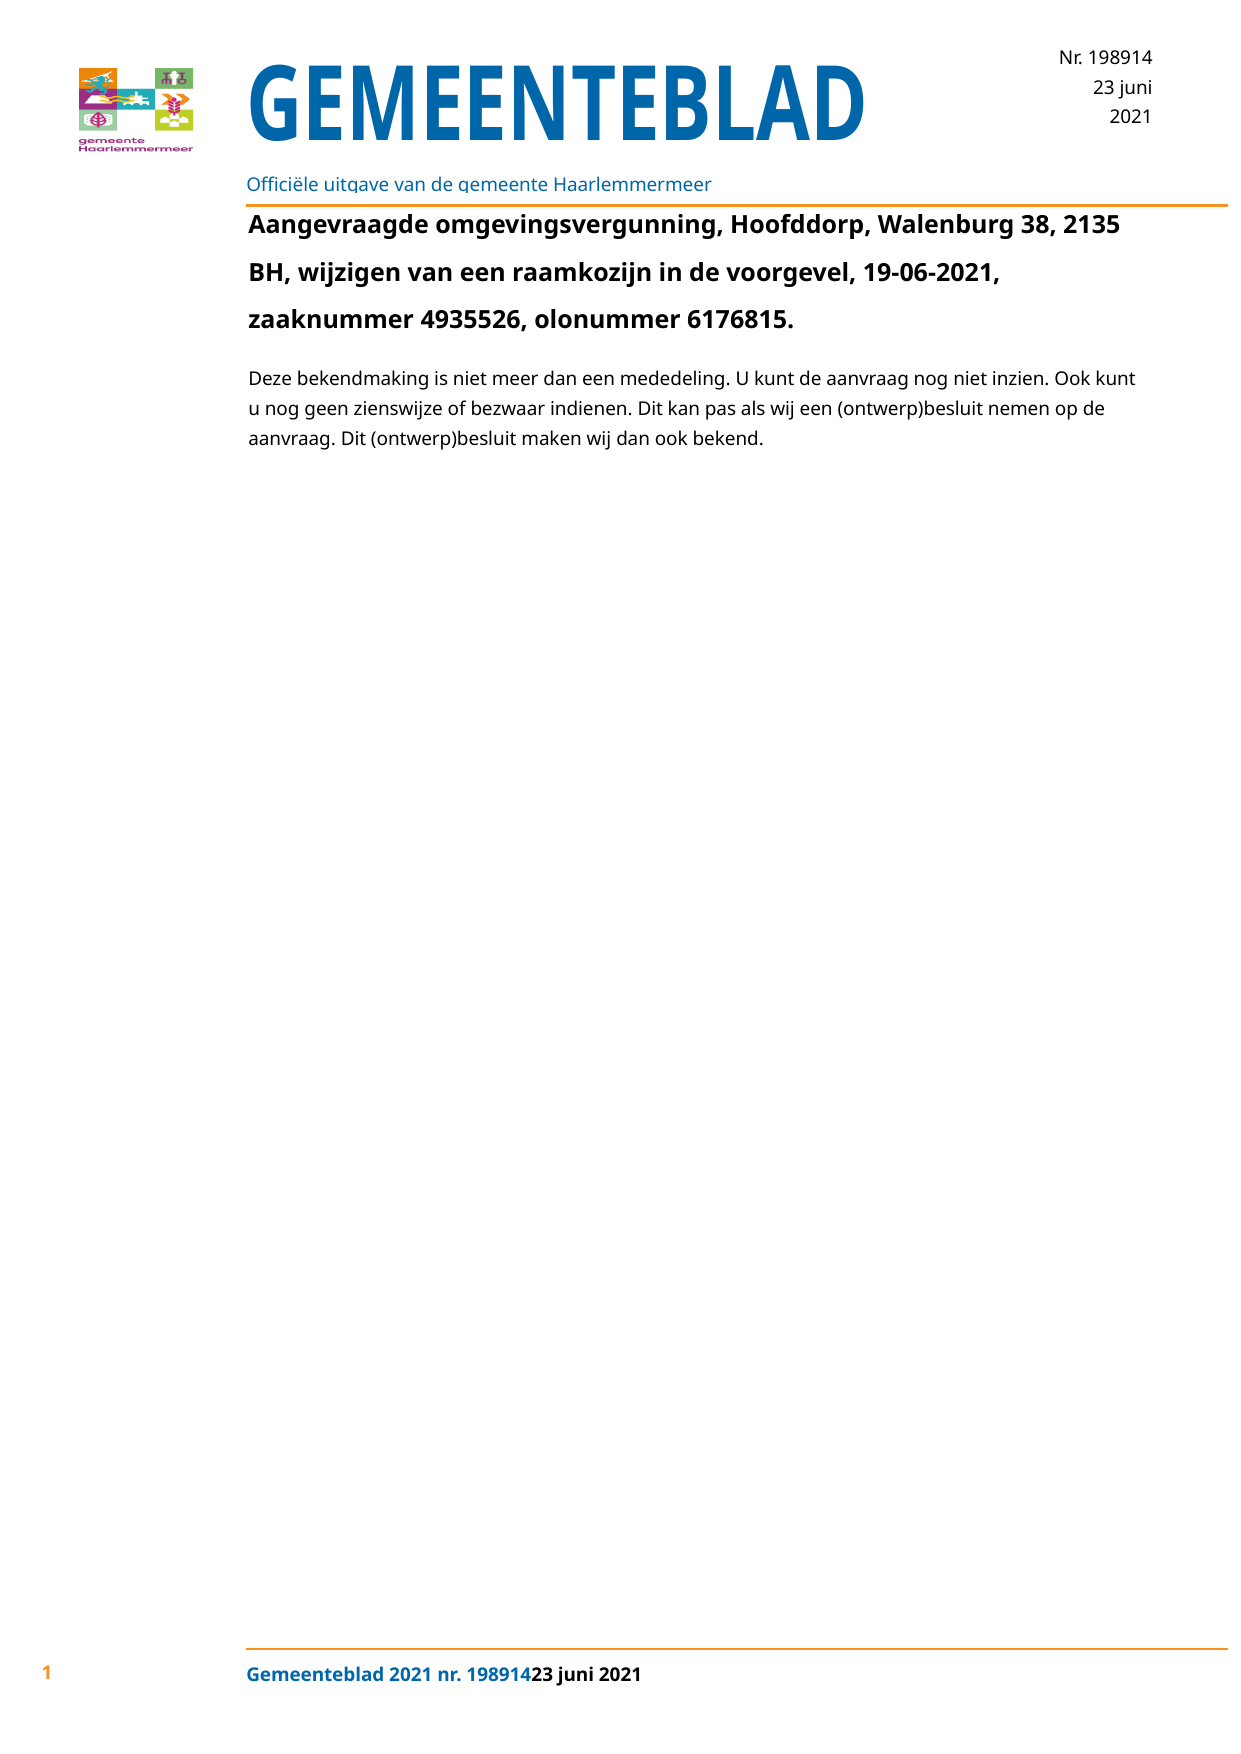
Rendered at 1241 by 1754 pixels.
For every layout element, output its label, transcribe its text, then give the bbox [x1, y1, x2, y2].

text Deze bekendmaking is niet meer dan een mededeling. U kunt de aanvraag nog niet inzien. Ook kunt u nog geen zienswijze of bezwaar indienen. Dit kan pas als wij een (ontwerp)besluit nemen op de aanvraag. Dit (ontwerp)besluit maken wij dan ook bekend. [248, 366, 1152, 450]
text Aangevraagde omgevingsvergunning, Hoofddorp, Walenburg 38, 2135 BH, wijzigen van een raamkozijn in de voorgevel, 19-06-2021, zaaknummer 4935526, olonummer 6176815. [248, 207, 1152, 336]
picture [41, 47, 231, 172]
